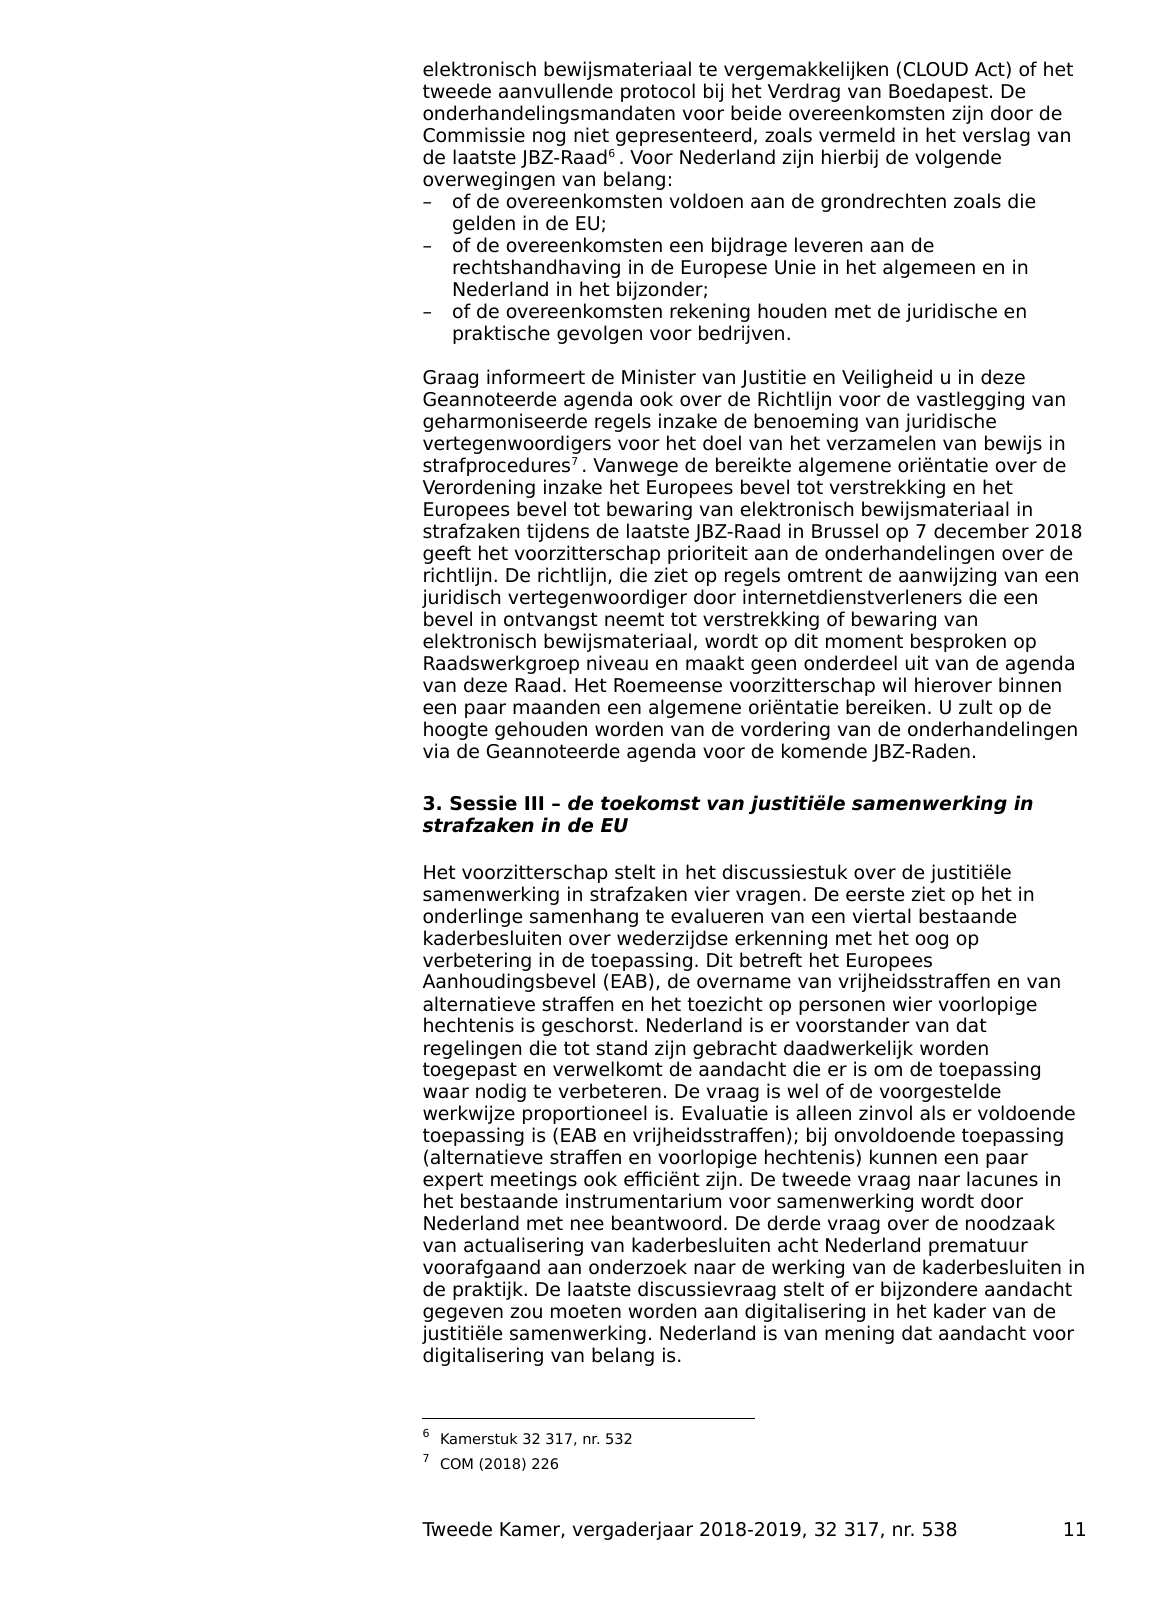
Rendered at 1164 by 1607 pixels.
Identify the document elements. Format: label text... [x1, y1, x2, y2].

text – of de overeenkomsten voldoen aan de grondrechten zoals die gelden in de EU; [422, 191, 1087, 235]
text elektronisch bewijsmateriaal te vergemakkelijken (CLOUD Act) of het tweede aanvullende protocol bij het Verdrag van Boedapest. De onderhandelingsmandaten voor beide overeenkomsten zijn door de Commissie nog niet gepresenteerd, zoals vermeld in het verslag van de laatste JBZ-Raad. Voor Nederland zijn hierbij de volgende overwegingen van belang: [422, 59, 1087, 191]
text COM (2018) 226 [422, 1452, 1087, 1474]
text Graag informeert de Minister van Justitie en Veiligheid u in deze Geannoteerde agenda ook over de Richtlijn voor de vastlegging van geharmoniseerde regels inzake de benoeming van juridische vertegenwoordigers voor het doel van het verzamelen van bewijs in strafprocedures. Vanwege de bereikte algemene oriëntatie over de Verordening inzake het Europees bevel tot verstrekking en het Europees bevel tot bewaring van elektronisch bewijsmateriaal in strafzaken tijdens de laatste JBZ-Raad in Brussel op 7 december 2018 geeft het voorzitterschap prioriteit aan de onderhandelingen over de richtlijn. De richtlijn, die ziet op regels omtrent de aanwijzing van een juridisch vertegenwoordiger door internetdienstverleners die een bevel in ontvangst neemt tot verstrekking of bewaring van elektronisch bewijsmateriaal, wordt op dit moment besproken op Raadswerkgroep niveau en maakt geen onderdeel uit van de agenda van deze Raad. Het Roemeense voorzitterschap wil hierover binnen een paar maanden een algemene oriëntatie bereiken. U zult op de hoogte gehouden worden van de vordering van de onderhandelingen via de Geannoteerde agenda voor de komende JBZ-Raden. [422, 367, 1087, 763]
text – of de overeenkomsten rekening houden met de juridische en praktische gevolgen voor bedrijven. [422, 301, 1087, 345]
text – of de overeenkomsten een bijdrage leveren aan de rechtshandhaving in de Europese Unie in het algemeen en in Nederland in het bijzonder; [422, 235, 1087, 301]
text Kamerstuk 32 317, nr. 532 [422, 1427, 1087, 1449]
subtitle 3. Sessie III – de toekomst van justitiële samenwerking in strafzaken in de EU [422, 793, 1087, 837]
text Het voorzitterschap stelt in het discussiestuk over de justitiële samenwerking in strafzaken vier vragen. De eerste ziet op het in onderlinge samenhang te evalueren van een viertal bestaande kaderbesluiten over wederzijdse erkenning met het oog op verbetering in de toepassing. Dit betreft het Europees Aanhoudingsbevel (EAB), de overname van vrijheidsstraffen en van alternatieve straffen en het toezicht op personen wier voorlopige hechtenis is geschorst. Nederland is er voorstander van dat regelingen die tot stand zijn gebracht daadwerkelijk worden toegepast en verwelkomt de aandacht die er is om de toepassing waar nodig te verbeteren. De vraag is wel of de voorgestelde werkwijze proportioneel is. Evaluatie is alleen zinvol als er voldoende toepassing is (EAB en vrijheidsstraffen); bij onvoldoende toepassing (alternatieve straffen en voorlopige hechtenis) kunnen een paar expert meetings ook efficiënt zijn. De tweede vraag naar lacunes in het bestaande instrumentarium voor samenwerking wordt door Nederland met nee beantwoord. De derde vraag over de noodzaak van actualisering van kaderbesluiten acht Nederland prematuur voorafgaand aan onderzoek naar de werking van de kaderbesluiten in de praktijk. De laatste discussievraag stelt of er bijzondere aandacht gegeven zou moeten worden aan digitalisering in het kader van de justitiële samenwerking. Nederland is van mening dat aandacht voor digitalisering van belang is. [422, 862, 1087, 1367]
